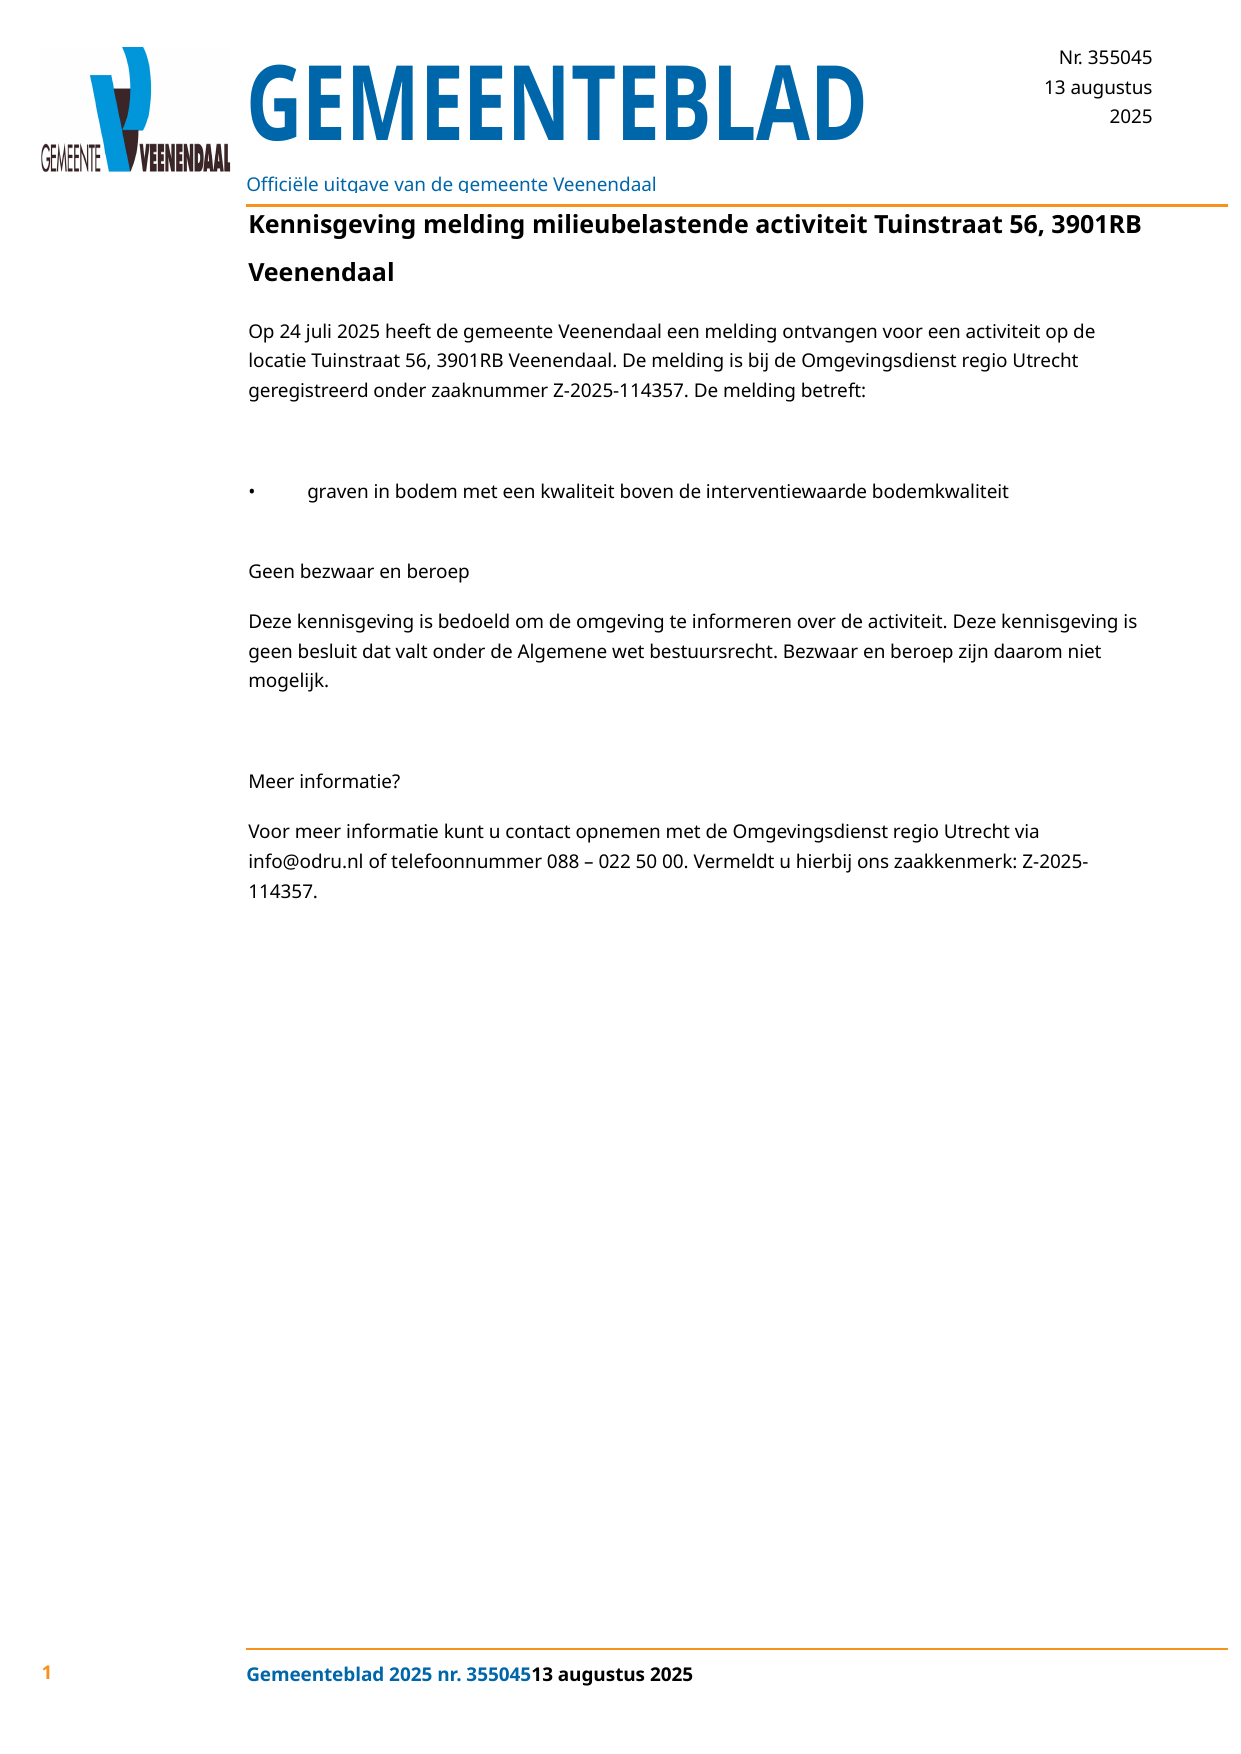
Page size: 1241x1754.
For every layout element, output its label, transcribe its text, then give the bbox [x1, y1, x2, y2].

text Kennisgeving melding milieubelastende activiteit Tuinstraat 56, 3901RB Veenendaal [248, 207, 1152, 288]
picture [41, 47, 130, 172]
text Op 24 juli 2025 heeft de gemeente Veenendaal een melding ontvangen voor een activiteit op de locatie Tuinstraat 56, 3901RB Veenendaal. De melding is bij de Omgevingsdienst regio Utrecht geregistreerd onder zaaknummer Z-2025-114357. De melding betreft: [248, 318, 1152, 403]
text Voor meer informatie kunt u contact opnemen met de Omgevingsdienst regio Utrecht via info@odru.nl of telefoonnummer 088 – 022 50 00. Vermeldt u hierbij ons zaakkenmerk: Z-2025-114357. [248, 819, 1152, 904]
text Geen bezwaar en beroep [248, 558, 1152, 584]
picture [123, 47, 231, 172]
text Meer informatie? [248, 768, 1152, 794]
list graven in bodem met een kwaliteit boven de interventiewaarde bodemkwaliteit [248, 478, 1152, 504]
text Deze kennisgeving is bedoeld om de omgeving te informeren over de activiteit. Deze kennisgeving is geen besluit dat valt onder de Algemene wet bestuursrecht. Bezwaar en beroep zijn daarom niet mogelijk. [248, 608, 1152, 693]
